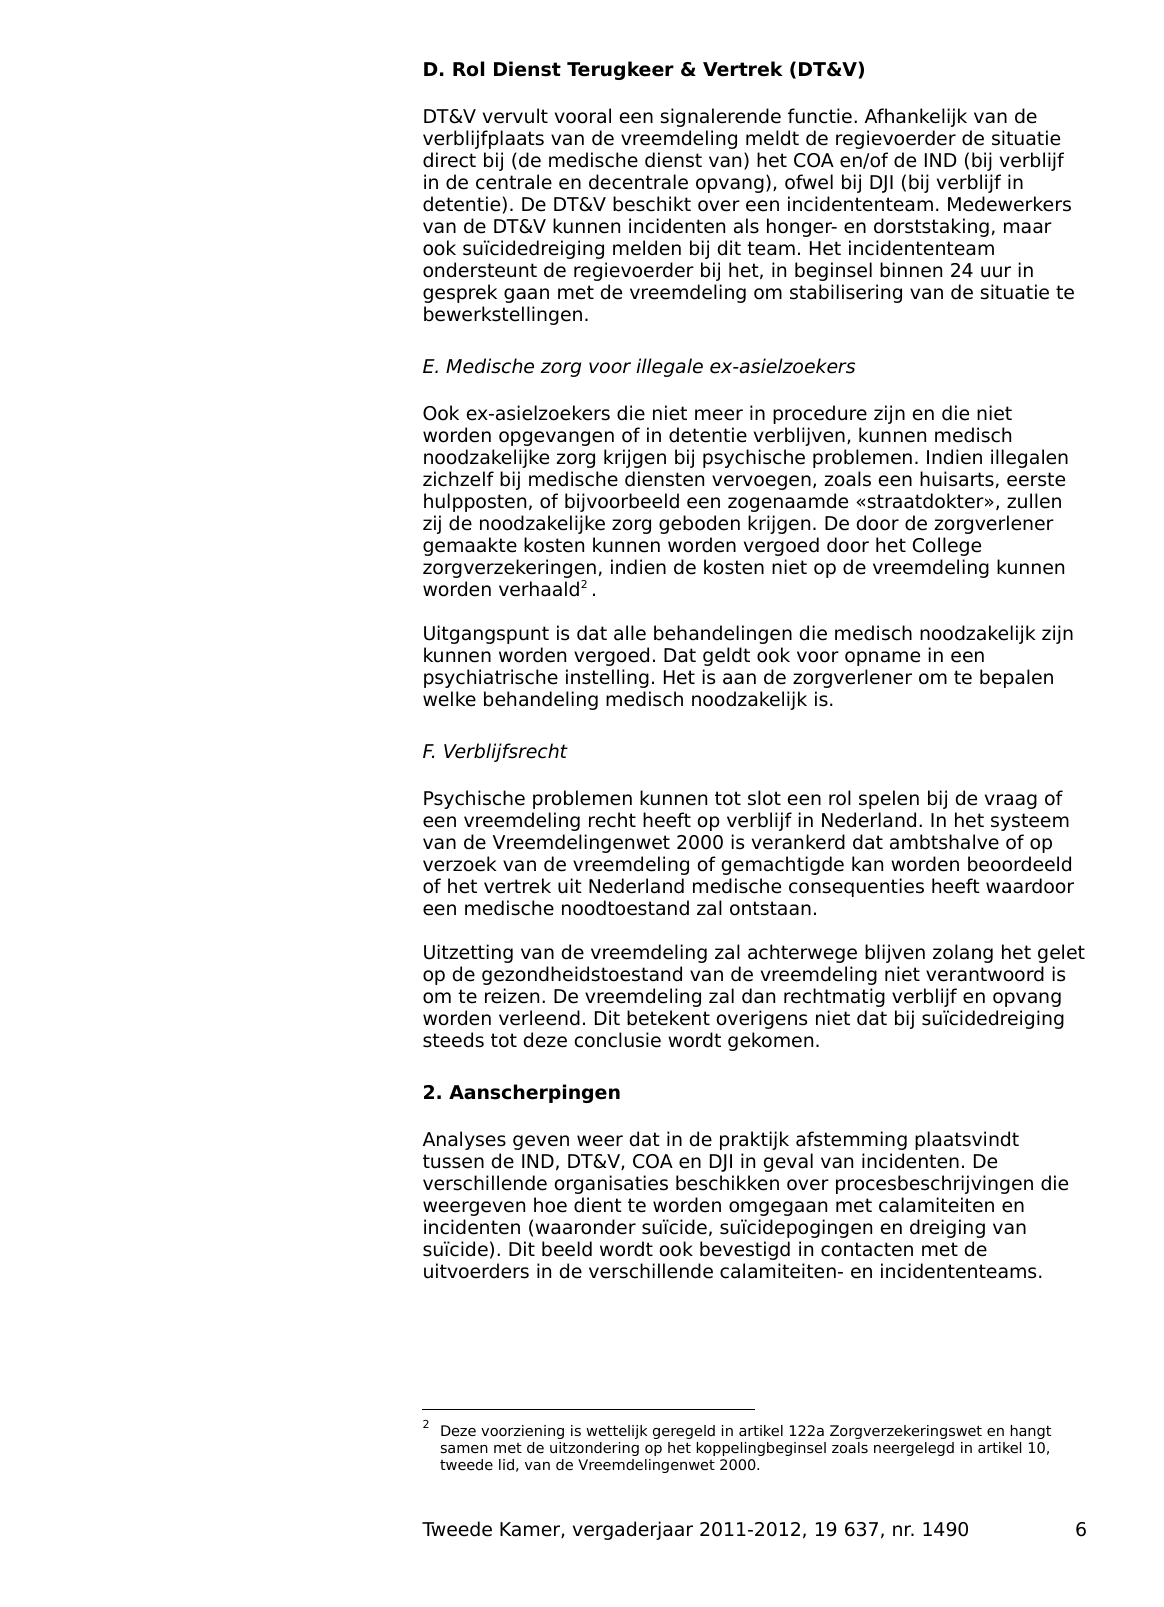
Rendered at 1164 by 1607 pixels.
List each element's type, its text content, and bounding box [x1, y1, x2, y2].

subtitle 2. Aanscherpingen [422, 1082, 1087, 1104]
text Uitgangspunt is dat alle behandelingen die medisch noodzakelijk zijn kunnen worden vergoed. Dat geldt ook voor opname in een psychiatrische instelling. Het is aan de zorgverlener om te bepalen welke behandeling medisch noodzakelijk is. [422, 623, 1087, 711]
text DT&V vervult vooral een signalerende functie. Afhankelijk van de verblijfplaats van de vreemdeling meldt de regievoerder de situatie direct bij (de medische dienst van) het COA en/of de IND (bij verblijf in de centrale en decentrale opvang), ofwel bij DJI (bij verblijf in detentie). De DT&V beschikt over een incidententeam. Medewerkers van de DT&V kunnen incidenten als honger- en dorststaking, maar ook suïcidedreiging melden bij dit team. Het incidententeam ondersteunt de regievoerder bij het, in beginsel binnen 24 uur in gesprek gaan met de vreemdeling om stabilisering van de situatie te bewerkstellingen. [422, 106, 1087, 326]
subtitle E. Medische zorg voor illegale ex-asielzoekers [422, 356, 1087, 378]
text Deze voorziening is wettelijk geregeld in artikel 122a Zorgverzekeringswet en hangt samen met de uitzondering op het koppelingbeginsel zoals neergelegd in artikel 10, tweede lid, van de Vreemdelingenwet 2000. [422, 1418, 1087, 1474]
text Psychische problemen kunnen tot slot een rol spelen bij de vraag of een vreemdeling recht heeft op verblijf in Nederland. In het systeem van de Vreemdelingenwet 2000 is verankerd dat ambtshalve of op verzoek van de vreemdeling of gemachtigde kan worden beoordeeld of het vertrek uit Nederland medische consequenties heeft waardoor een medische noodtoestand zal ontstaan. [422, 788, 1087, 919]
text Uitzetting van de vreemdeling zal achterwege blijven zolang het gelet op de gezondheidstoestand van de vreemdeling niet verantwoord is om te reizen. De vreemdeling zal dan rechtmatig verblijf en opvang worden verleend. Dit betekent overigens niet dat bij suïcidedreiging steeds tot deze conclusie wordt gekomen. [422, 942, 1087, 1052]
text Analyses geven weer dat in de praktijk afstemming plaatsvindt tussen de IND, DT&V, COA en DJI in geval van incidenten. De verschillende organisaties beschikken over procesbeschrijvingen die weergeven hoe dient te worden omgegaan met calamiteiten en incidenten (waaronder suïcide, suïcidepogingen en dreiging van suïcide). Dit beeld wordt ook bevestigd in contacten met de uitvoerders in de verschillende calamiteiten- en incidententeams. [422, 1129, 1087, 1282]
subtitle D. Rol Dienst Terugkeer & Vertrek (DT&V) [422, 59, 1087, 81]
text Ook ex-asielzoekers die niet meer in procedure zijn en die niet worden opgevangen of in detentie verblijven, kunnen medisch noodzakelijke zorg krijgen bij psychische problemen. Indien illegalen zichzelf bij medische diensten vervoegen, zoals een huisarts, eerste hulpposten, of bijvoorbeeld een zogenaamde «straatdokter», zullen zij de noodzakelijke zorg geboden krijgen. De door de zorgverlener gemaakte kosten kunnen worden vergoed door het College zorgverzekeringen, indien de kosten niet op de vreemdeling kunnen worden verhaald. [422, 403, 1087, 601]
subtitle F. Verblijfsrecht [422, 741, 1087, 763]
